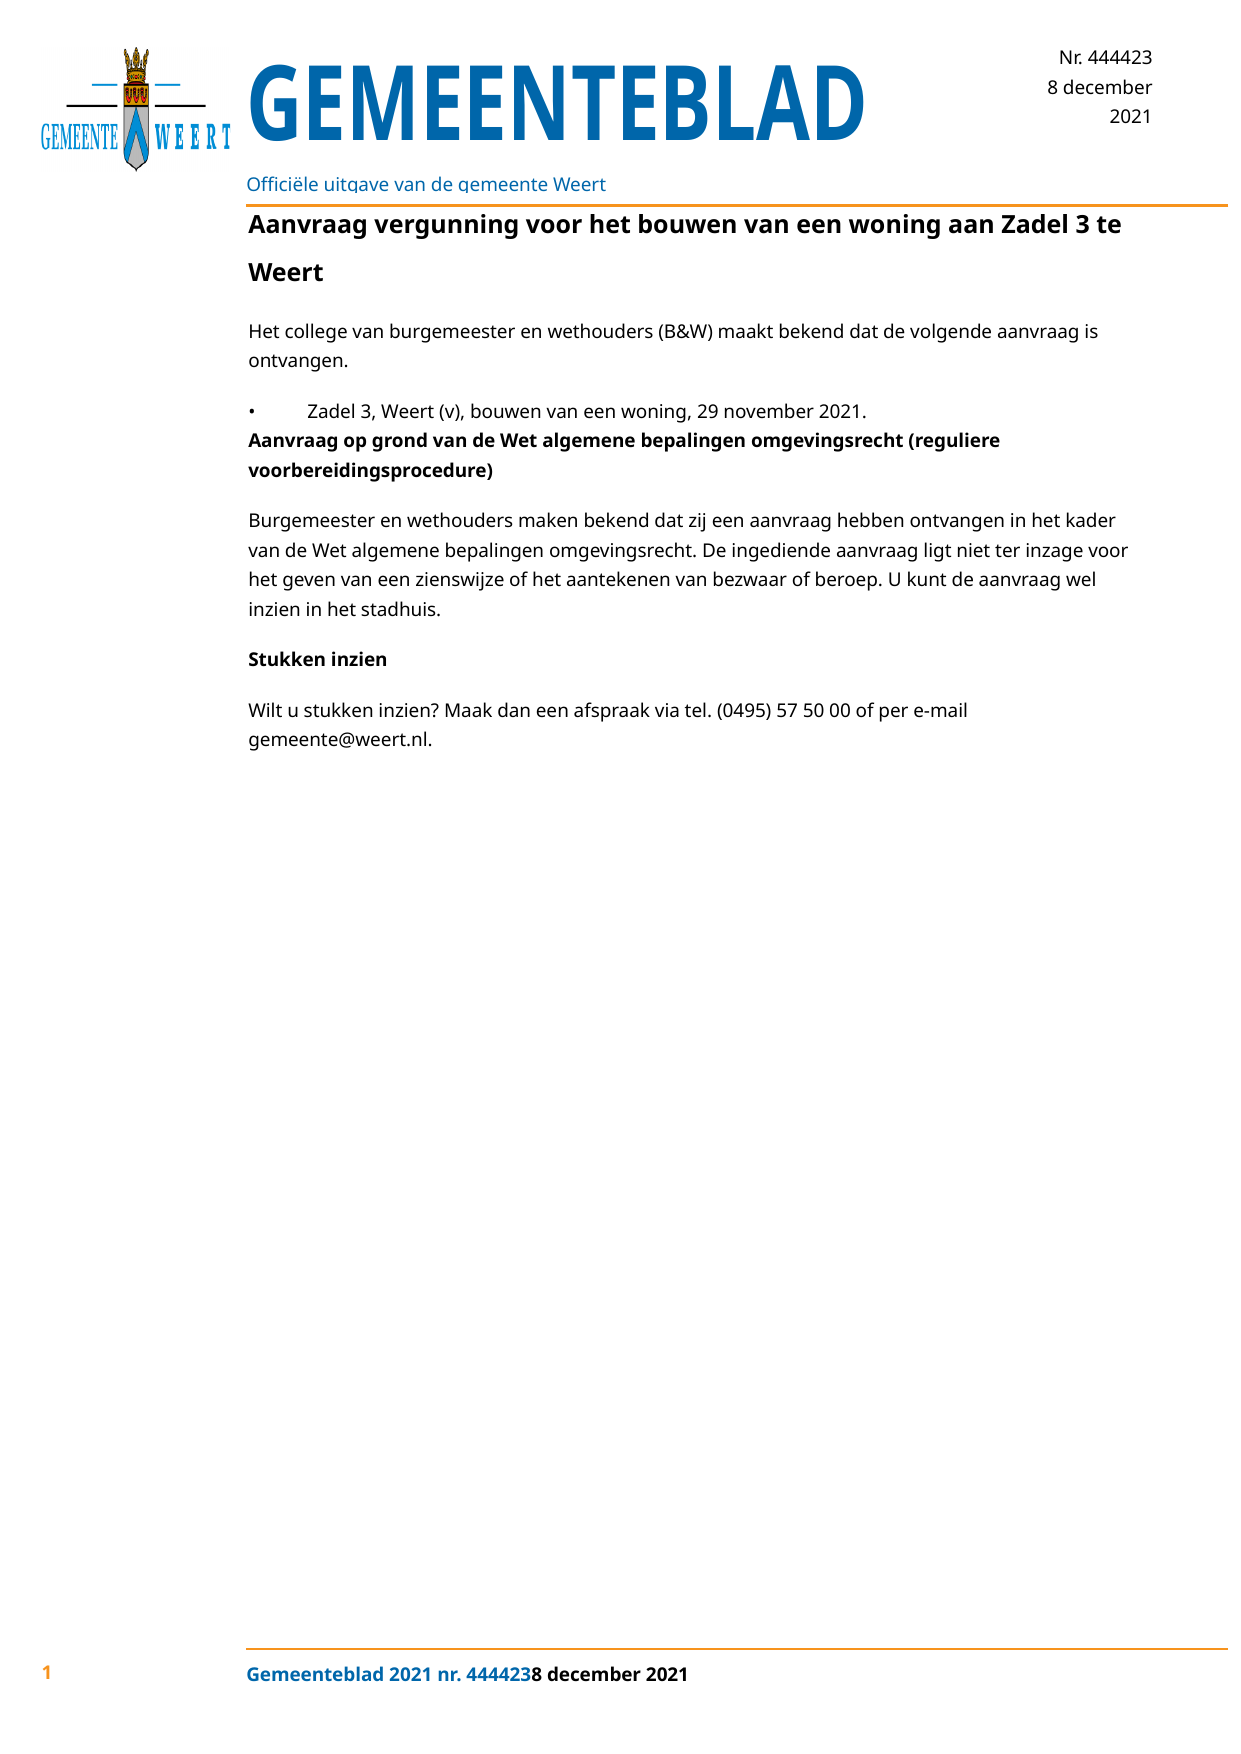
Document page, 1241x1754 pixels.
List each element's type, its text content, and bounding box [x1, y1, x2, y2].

text Aanvraag op grond van de Wet algemene bepalingen omgevingsrecht (reguliere voorbereidingsprocedure) [248, 427, 1152, 483]
list Zadel 3, Weert (v), bouwen van een woning, 29 november 2021. [248, 398, 1152, 424]
text Wilt u stukken inzien? Maak dan een afspraak via tel. (0495) 57 50 00 of per e-mail gemeente@weert.nl. [248, 697, 1152, 752]
text Stukken inzien [248, 647, 1152, 672]
text Aanvraag vergunning voor het bouwen van een woning aan Zadel 3 te Weert [248, 207, 1152, 288]
text Burgemeester en wethouders maken bekend dat zij een aanvraag hebben ontvangen in het kader van de Wet algemene bepalingen omgevingsrecht. De ingediende aanvraag ligt niet ter inzage voor het geven van een zienswijze of het aantekenen van bezwaar of beroep. U kunt de aanvraag wel inzien in het stadhuis. [248, 507, 1152, 622]
text Het college van burgemeester en wethouders (B&W) maakt bekend dat de volgende aanvraag is ontvangen. [248, 318, 1152, 373]
picture [41, 47, 231, 172]
